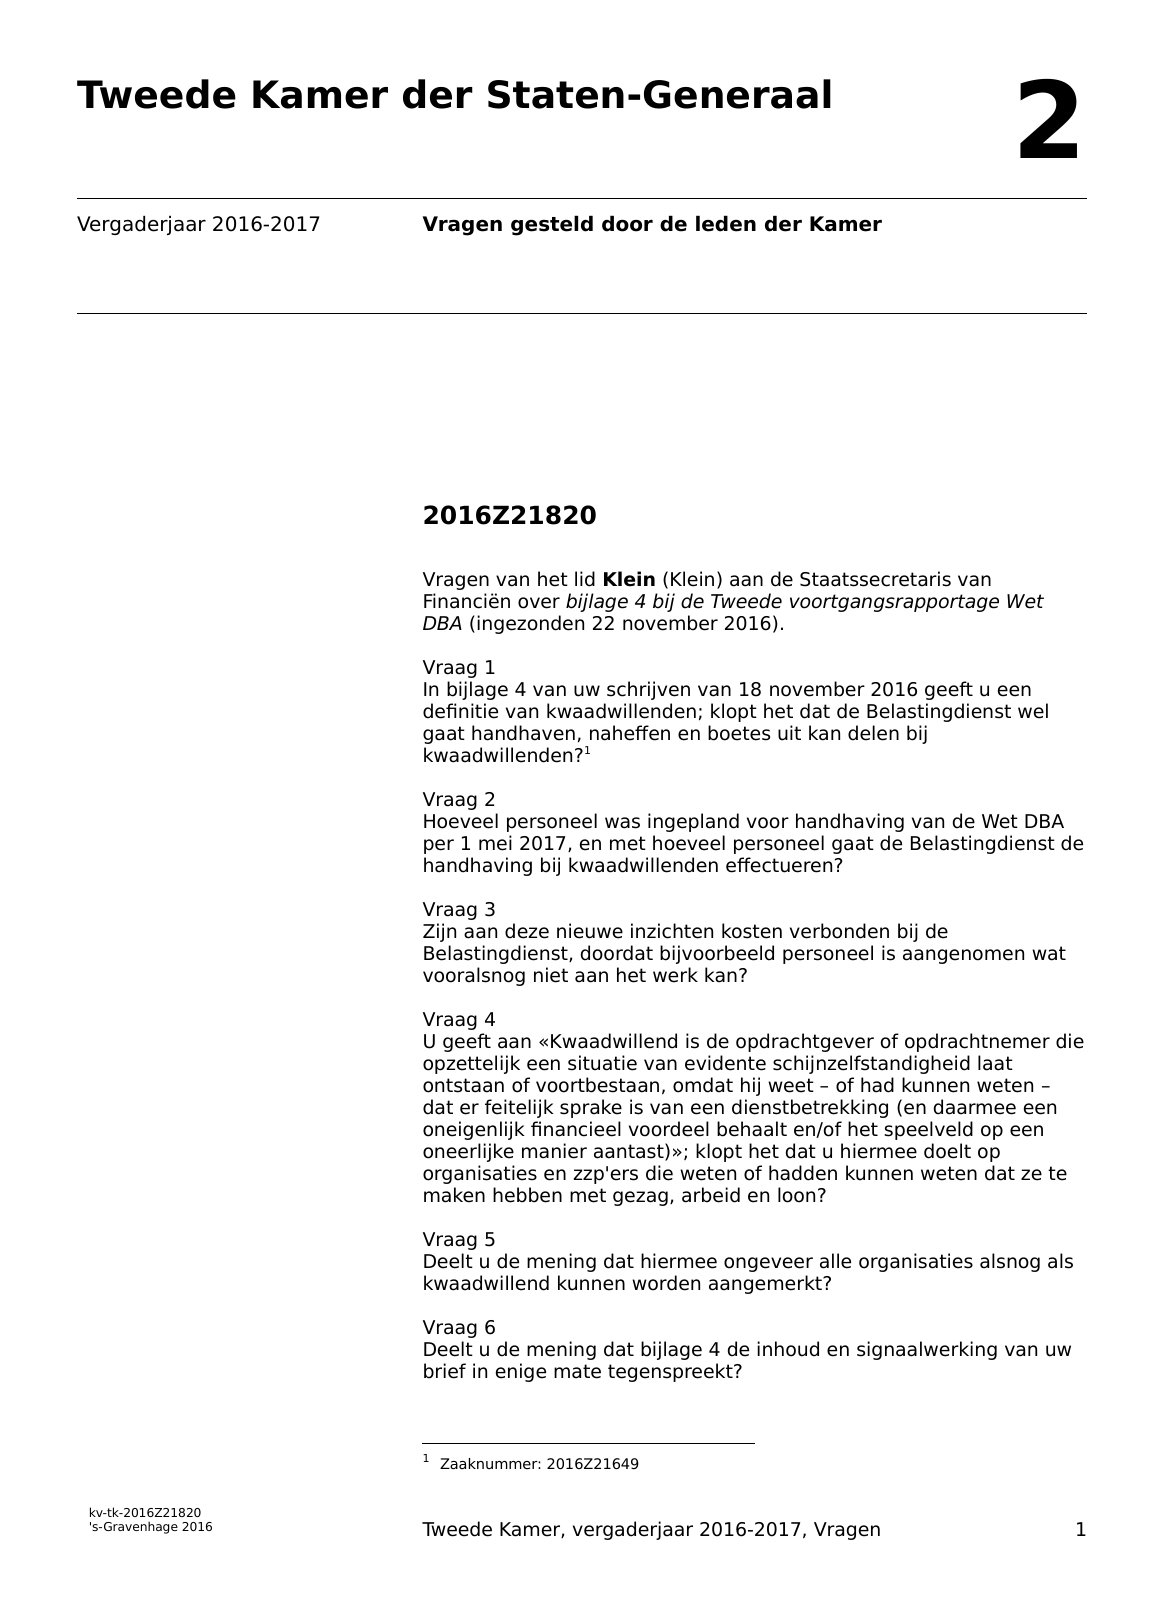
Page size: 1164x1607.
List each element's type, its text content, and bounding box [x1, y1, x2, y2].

text Hoeveel personeel was ingepland voor handhaving van de Wet DBA per 1 mei 2017, en met hoeveel personeel gaat de Belastingdienst de handhaving bij kwaadwillenden effectueren? [422, 811, 1087, 877]
table_cell Vergaderjaar 2016-2017 [77, 199, 422, 313]
text Vraag 5 [422, 1229, 1087, 1251]
text Vraag 6 [422, 1317, 1087, 1339]
text kv-tk-2016Z21820 [88, 1506, 323, 1520]
table_header Tweede Kamer der Staten-Generaal [77, 59, 886, 198]
text 2016Z21820 [422, 501, 1087, 531]
text U geeft aan «Kwaadwillend is de opdrachtgever of opdrachtnemer die opzettelijk een situatie van evidente schijnzelfstandigheid laat ontstaan of voortbestaan, omdat hij weet – of had kunnen weten – dat er feitelijk sprake is van een dienstbetrekking (en daarmee een oneigenlijk financieel voordeel behaalt en/of het speelveld op een oneerlijke manier aantast)»; klopt het dat u hiermee doelt op organisaties en zzp'ers die weten of hadden kunnen weten dat ze te maken hebben met gezag, arbeid en loon? [422, 1031, 1087, 1207]
text Deelt u de mening dat hiermee ongeveer alle organisaties alsnog als kwaadwillend kunnen worden aangemerkt? [422, 1251, 1087, 1295]
text Zaaknummer: 2016Z21649 [422, 1452, 1087, 1474]
table_cell Vragen gesteld door de leden der Kamer [422, 199, 1087, 313]
text Deelt u de mening dat bijlage 4 de inhoud en signaalwerking van uw brief in enige mate tegenspreekt? [422, 1339, 1087, 1383]
text Vraag 1 [422, 657, 1087, 679]
text 's-Gravenhage 2016 [88, 1520, 323, 1534]
text In bijlage 4 van uw schrijven van 18 november 2016 geeft u een definitie van kwaadwillenden; klopt het dat de Belastingdienst wel gaat handhaven, naheffen en boetes uit kan delen bij kwaadwillenden? [422, 679, 1087, 767]
text Vragen van het lid Klein (Klein) aan de Staatssecretaris van Financiën over bijlage 4 bij de Tweede voortgangsrapportage Wet DBA (ingezonden 22 november 2016). [422, 569, 1087, 635]
text Vraag 3 [422, 899, 1087, 921]
table_header 2 [886, 59, 1087, 198]
text Vraag 4 [422, 1009, 1087, 1031]
text Zijn aan deze nieuwe inzichten kosten verbonden bij de Belastingdienst, doordat bijvoorbeeld personeel is aangenomen wat vooralsnog niet aan het werk kan? [422, 921, 1087, 987]
text Vraag 2 [422, 789, 1087, 811]
